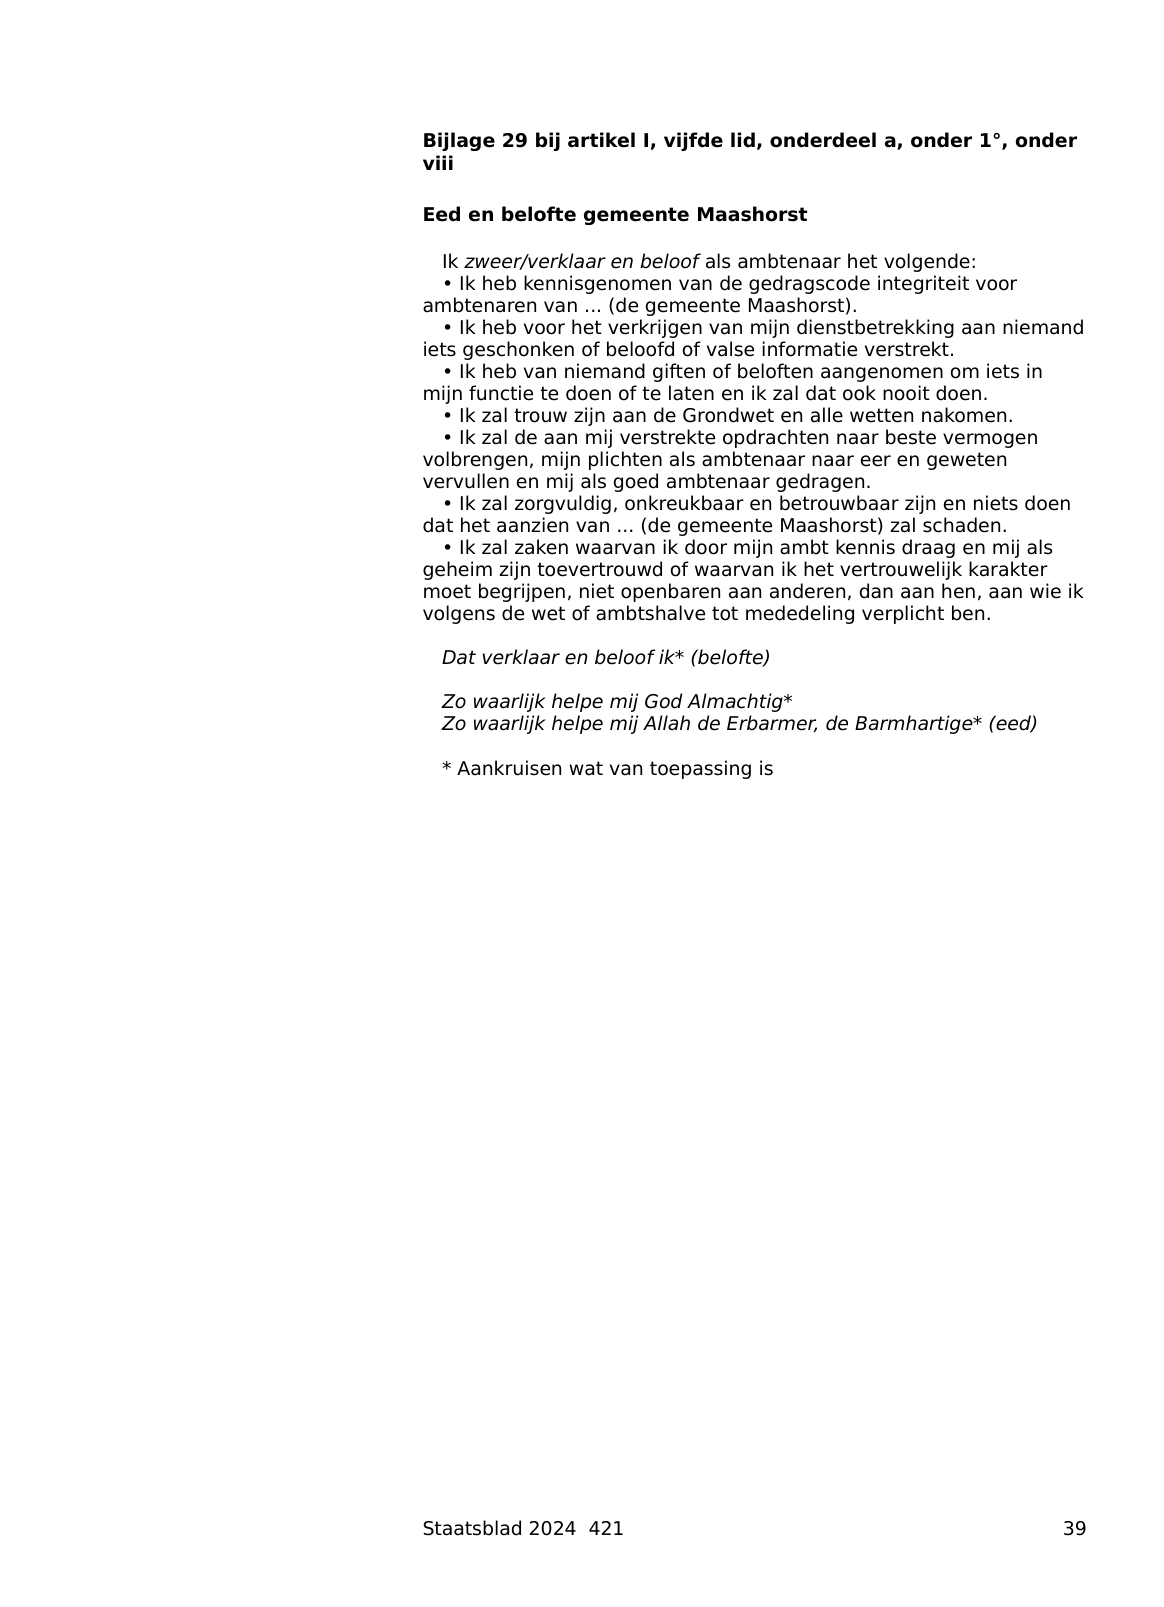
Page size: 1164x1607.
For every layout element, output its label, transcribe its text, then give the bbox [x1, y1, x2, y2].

text • Ik heb voor het verkrijgen van mijn dienstbetrekking aan niemand iets geschonken of beloofd of valse informatie verstrekt. [422, 317, 1087, 361]
text * Aankruisen wat van toepassing is [422, 757, 1087, 779]
text Ik zweer/verklaar en beloof als ambtenaar het volgende: [422, 251, 1087, 273]
text Dat verklaar en beloof ik* (belofte) [422, 647, 1087, 669]
subtitle Eed en belofte gemeente Maashorst [422, 204, 1087, 226]
text Zo waarlijk helpe mij Allah de Erbarmer, de Barmhartige* (eed) [422, 713, 1087, 735]
subtitle Bijlage 29 bij artikel I, vijfde lid, onderdeel a, onder 1°, onder viii [422, 130, 1087, 174]
text • Ik zal zorgvuldig, onkreukbaar en betrouwbaar zijn en niets doen dat het aanzien van ... (de gemeente Maashorst) zal schaden. [422, 493, 1087, 537]
text • Ik zal trouw zijn aan de Grondwet en alle wetten nakomen. [422, 405, 1087, 427]
text • Ik zal zaken waarvan ik door mijn ambt kennis draag en mij als geheim zijn toevertrouwd of waarvan ik het vertrouwelijk karakter moet begrijpen, niet openbaren aan anderen, dan aan hen, aan wie ik volgens de wet of ambtshalve tot mededeling verplicht ben. [422, 537, 1087, 625]
text • Ik heb kennisgenomen van de gedragscode integriteit voor ambtenaren van ... (de gemeente Maashorst). [422, 273, 1087, 317]
text Zo waarlijk helpe mij God Almachtig* [422, 691, 1087, 713]
text • Ik heb van niemand giften of beloften aangenomen om iets in mijn functie te doen of te laten en ik zal dat ook nooit doen. [422, 361, 1087, 405]
text • Ik zal de aan mij verstrekte opdrachten naar beste vermogen volbrengen, mijn plichten als ambtenaar naar eer en geweten vervullen en mij als goed ambtenaar gedragen. [422, 427, 1087, 493]
